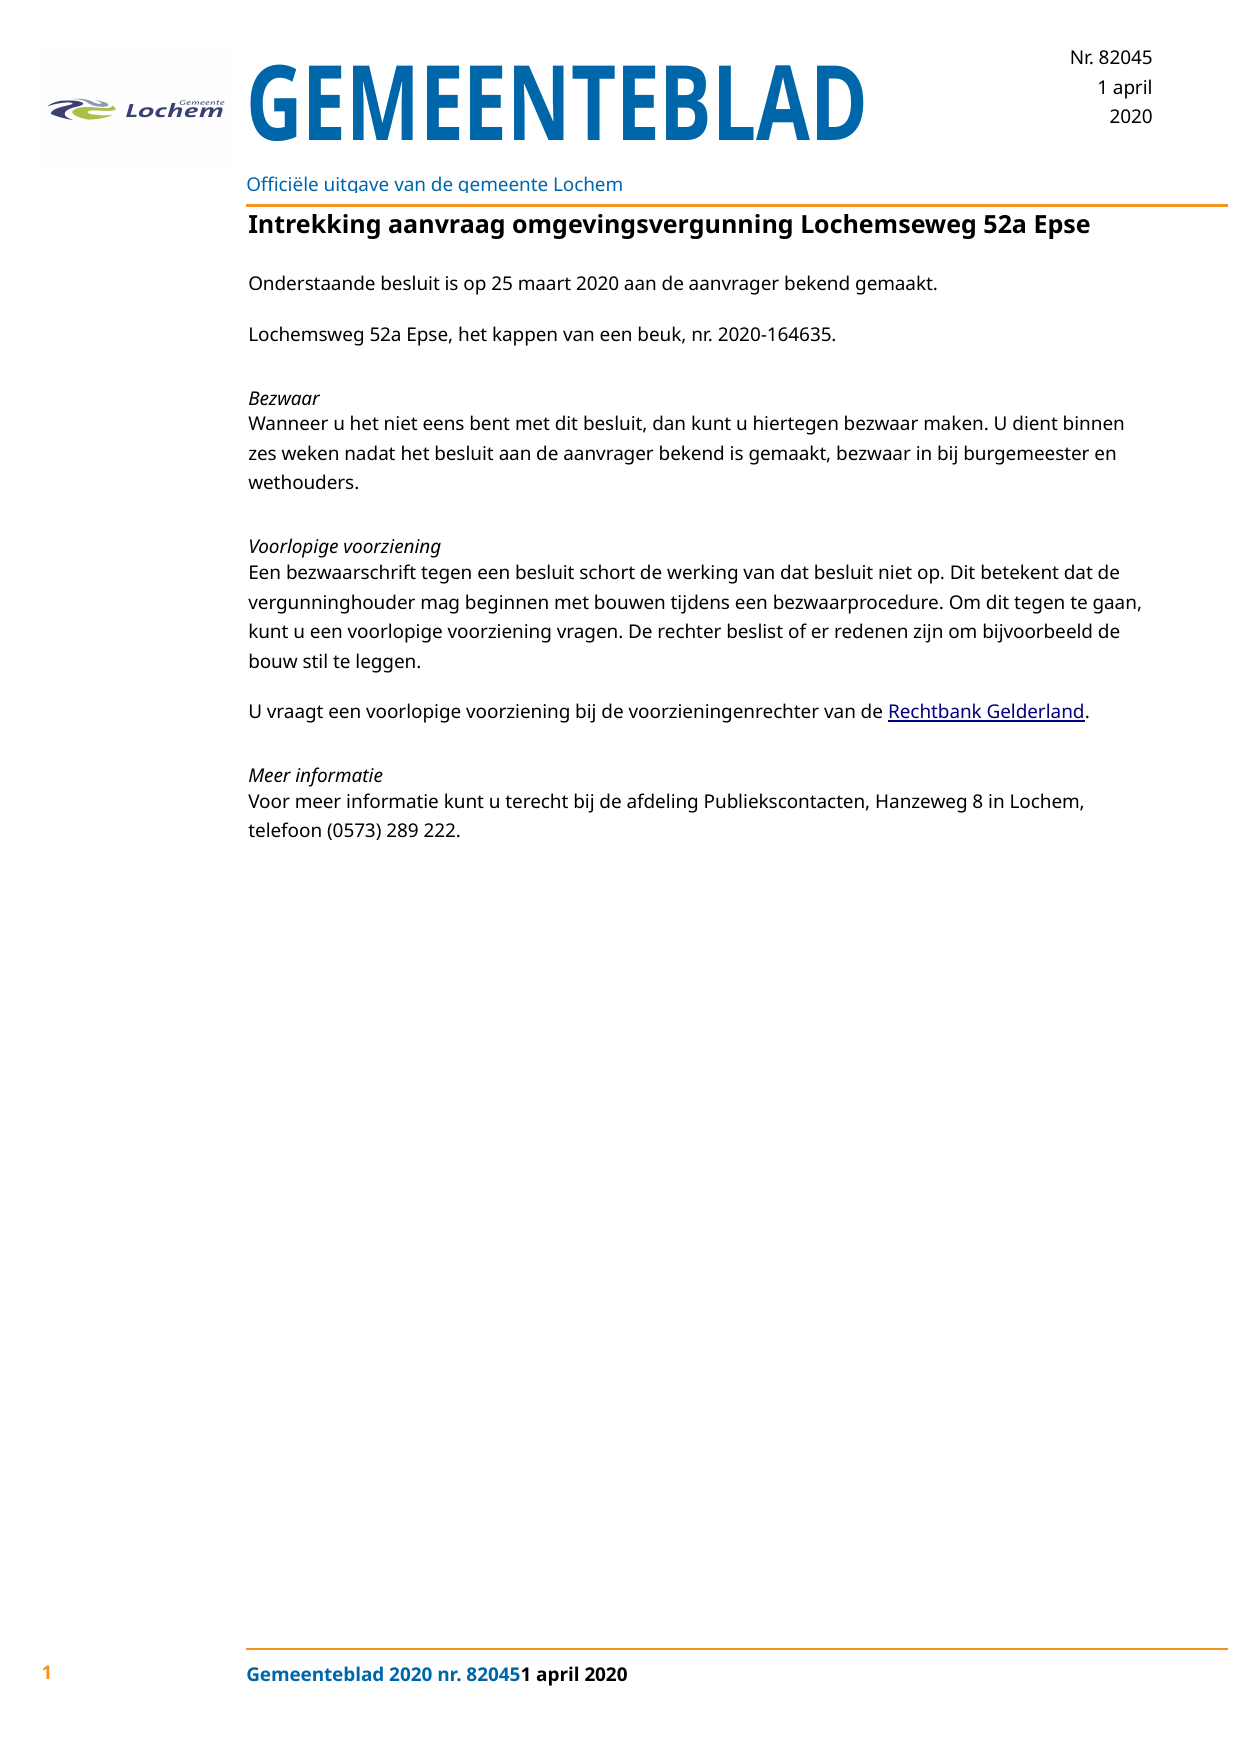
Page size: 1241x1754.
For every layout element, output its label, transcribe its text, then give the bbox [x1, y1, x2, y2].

text Onderstaande besluit is op 25 maart 2020 aan de aanvrager bekend gemaakt. [248, 270, 1152, 296]
text U vraagt een voorlopige voorziening bij de voorzieningenrechter van de Rechtbank Gelderland. [248, 698, 1152, 724]
text Bezwaar [248, 385, 1152, 410]
text Lochemsweg 52a Epse, het kappen van een beuk, nr. 2020-164635. [248, 321, 1152, 346]
text Voor meer informatie kunt u terecht bij de afdeling Publiekscontacten, Hanzeweg 8 in Lochem, telefoon (0573) 289 222. [248, 788, 1152, 843]
text Wanneer u het niet eens bent met dit besluit, dan kunt u hiertegen bezwaar maken. U dient binnen zes weken nadat het besluit aan de aanvrager bekend is gemaakt, bezwaar in bij burgemeester en wethouders. [248, 410, 1152, 495]
text Een bezwaarschrift tegen een besluit schort de werking van dat besluit niet op. Dit betekent dat de vergunninghouder mag beginnen met bouwen tijdens een bezwaarprocedure. Om dit tegen te gaan, kunt u een voorlopige voorziening vragen. De rechter beslist of er redenen zijn om bijvoorbeeld de bouw stil te leggen. [248, 559, 1152, 674]
text Voorlopige voorziening [248, 533, 1152, 559]
text Meer informatie [248, 762, 1152, 788]
picture [41, 47, 231, 172]
text Intrekking aanvraag omgevingsvergunning Lochemseweg 52a Epse [248, 207, 1152, 241]
